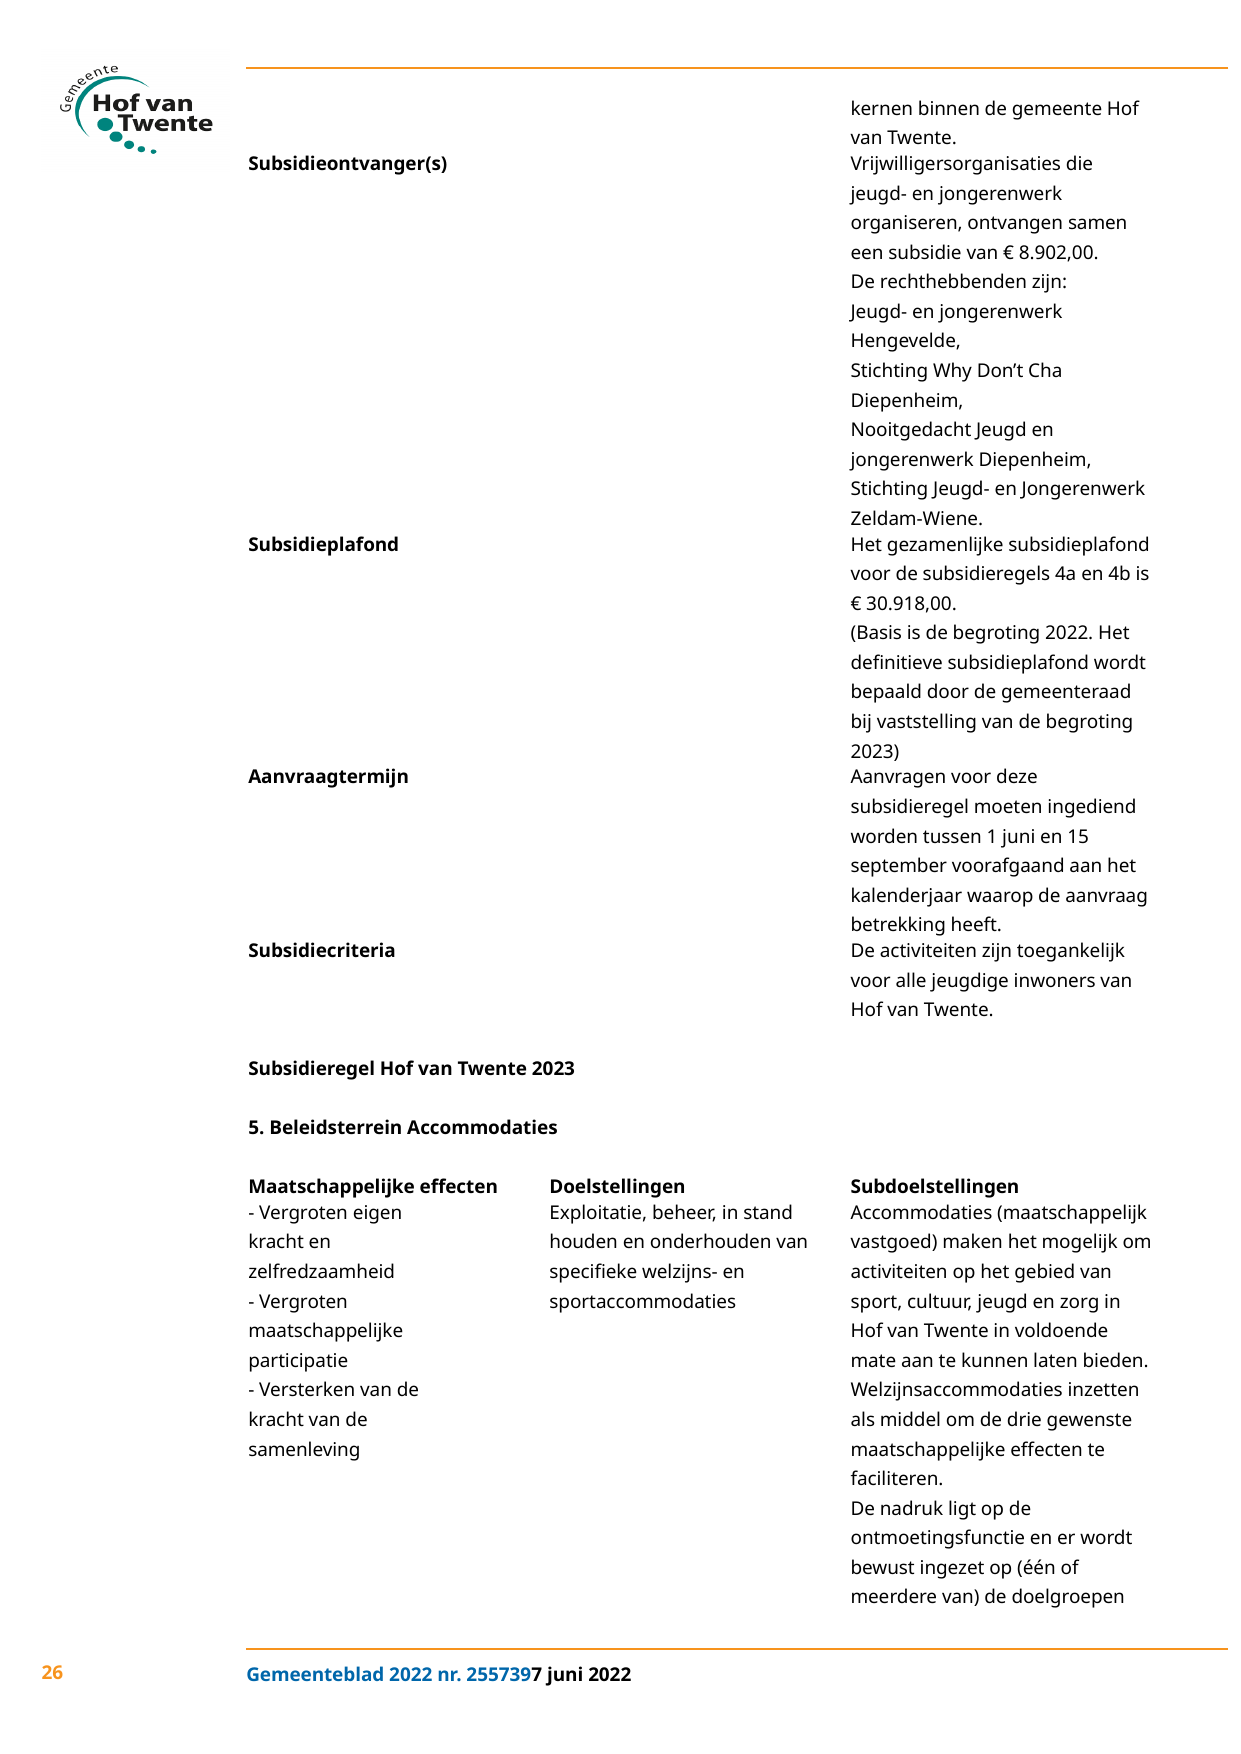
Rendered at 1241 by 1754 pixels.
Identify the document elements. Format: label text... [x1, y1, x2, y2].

table_cell Subsidiecriteria [248, 937, 549, 1022]
table_cell Accommodaties (maatschappelijk vastgoed) maken het mogelijk om activiteiten op het gebied van sport, cultuur, jeugd en zorg in Hof van Twente in voldoende mate aan te kunnen laten bieden. Welzijnsaccommodaties inzetten als middel om de drie gewenste maatschappelijke effecten te faciliteren. De nadruk ligt op de ontmoetingsfunctie en er wordt bewust ingezet op (één of meerdere van) de doelgroepen [850, 1199, 1152, 1609]
table_cell Subsidieplafond [248, 531, 549, 764]
table_cell [549, 95, 850, 150]
table_header Maatschappelijke effecten [248, 1174, 549, 1199]
table_cell [549, 937, 850, 1022]
table_cell Subsidieontvanger(s) [248, 150, 549, 531]
text Subsidieregel Hof van Twente 2023 [248, 1055, 1152, 1081]
table_header Doelstellingen [549, 1174, 850, 1199]
table_cell Vrijwilligersorganisaties die jeugd- en jongerenwerk organiseren, ontvangen samen een subsidie van € 8.902,00. De rechthebbenden zijn: Jeugd- en jongerenwerk Hengevelde, Stichting Why Don’t Cha Diepenheim, Nooitgedacht Jeugd en jongerenwerk Diepenheim, Stichting Jeugd- en Jongerenwerk Zeldam-Wiene. [850, 150, 1152, 531]
table_cell kernen binnen de gemeente Hof van Twente. [850, 95, 1152, 150]
table_cell - Vergroten eigen kracht en zelfredzaamheid - Vergroten maatschappelijke participatie - Versterken van de kracht van de samenleving [248, 1199, 549, 1609]
table_cell [549, 150, 850, 531]
table_cell Exploitatie, beheer, in stand houden en onderhouden van specifieke welzijns- en sportaccommodaties [549, 1199, 850, 1609]
text 5. Beleidsterrein Accommodaties [248, 1114, 1152, 1140]
picture [41, 47, 231, 172]
table_cell Het gezamenlijke subsidieplafond voor de subsidieregels 4a en 4b is € 30.918,00. (Basis is de begroting 2022. Het definitieve subsidieplafond wordt bepaald door de gemeenteraad bij vaststelling van de begroting 2023) [850, 531, 1152, 764]
table_cell Aanvraagtermijn [248, 764, 549, 937]
table_cell [549, 531, 850, 764]
table_cell [549, 764, 850, 937]
table_cell [248, 95, 549, 150]
table_header Subdoelstellingen [850, 1174, 1152, 1199]
table_cell De activiteiten zijn toegankelijk voor alle jeugdige inwoners van Hof van Twente. [850, 937, 1152, 1022]
table_cell Aanvragen voor deze subsidieregel moeten ingediend worden tussen 1 juni en 15 september voorafgaand aan het kalenderjaar waarop de aanvraag betrekking heeft. [850, 764, 1152, 937]
